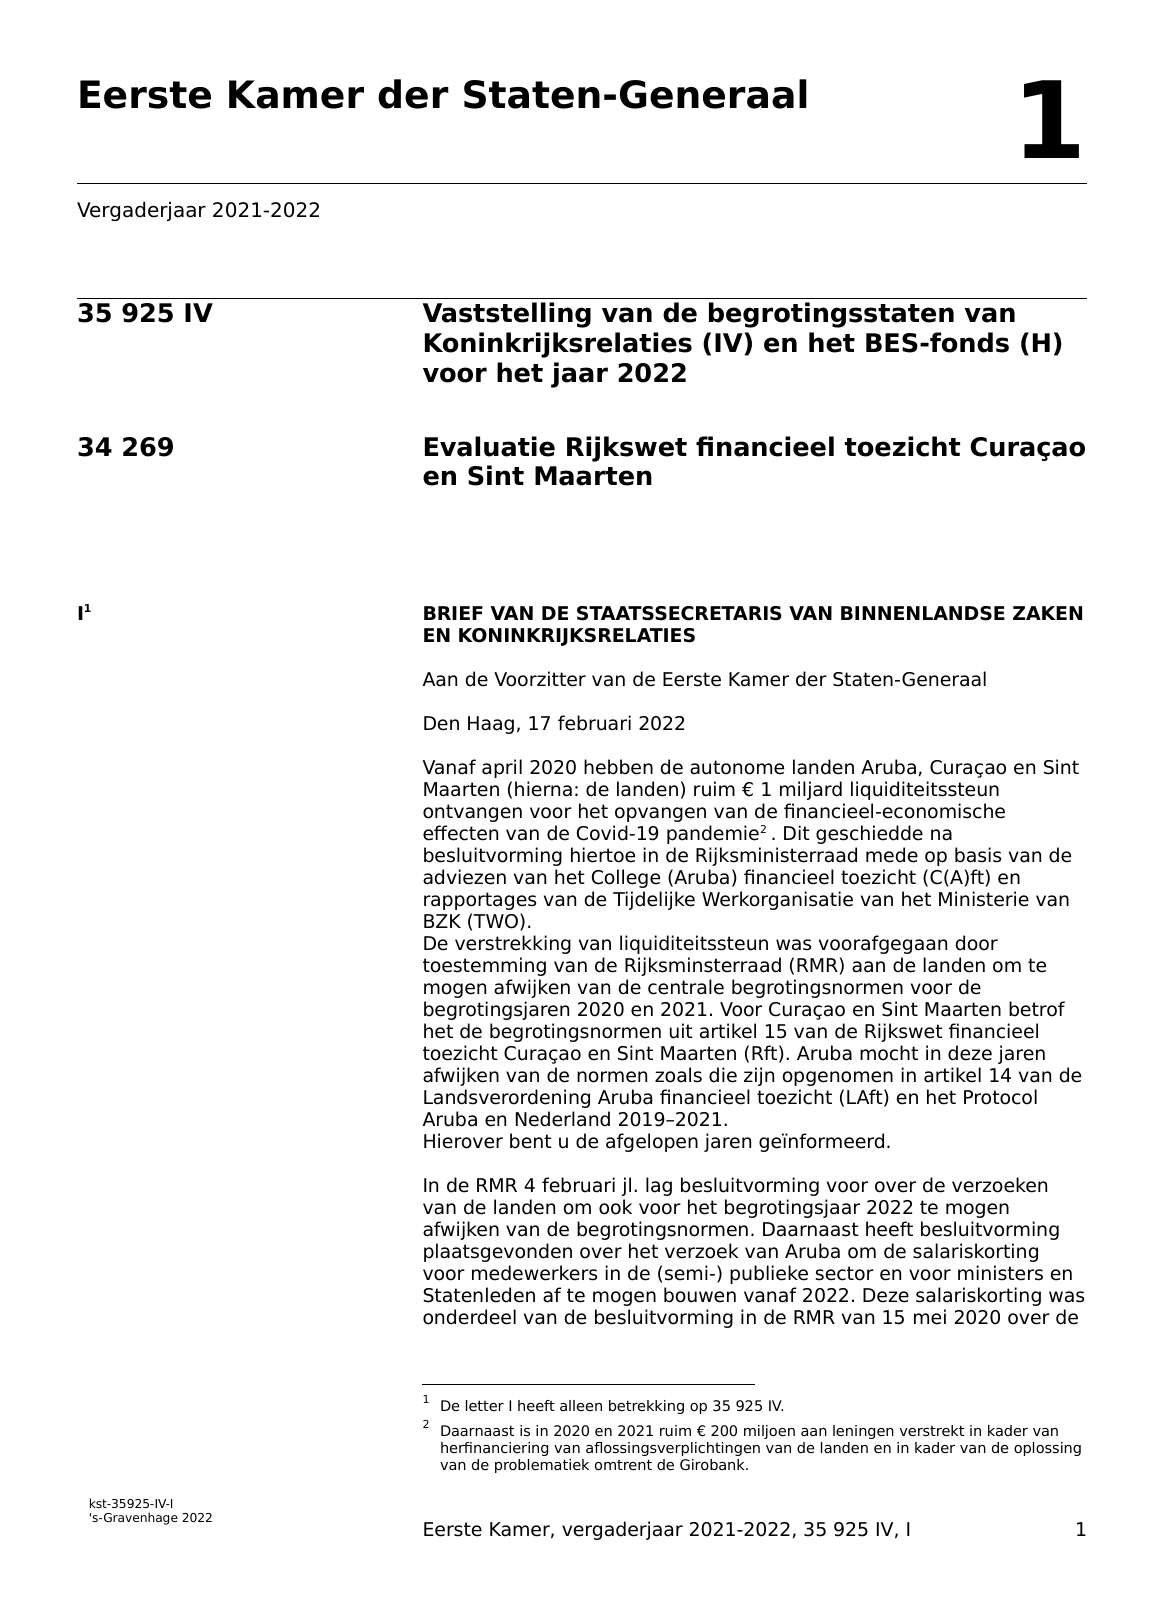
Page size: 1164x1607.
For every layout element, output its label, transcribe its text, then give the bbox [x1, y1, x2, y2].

table_header 1 [886, 59, 1087, 183]
table_header Eerste Kamer der Staten-Generaal [77, 59, 886, 183]
subtitle 34 269 Evaluatie Rijkswet financieel toezicht Curaçao en Sint Maarten [77, 432, 1087, 492]
subtitle 35 925 IV Vaststelling van de begrotingsstaten van Koninkrijksrelaties (IV) en het BES-fonds (H) voor het jaar 2022 [77, 299, 1087, 388]
text In de RMR 4 februari jl. lag besluitvorming voor over de verzoeken van de landen om ook voor het begrotingsjaar 2022 te mogen afwijken van de begrotingsnormen. Daarnaast heeft besluitvorming plaatsgevonden over het verzoek van Aruba om de salariskorting voor medewerkers in de (semi-) publieke sector en voor ministers en Statenleden af te mogen bouwen vanaf 2022. Deze salariskorting was onderdeel van de besluitvorming in de RMR van 15 mei 2020 over de [422, 1175, 1087, 1329]
text De letter I heeft alleen betrekking op 35 925 IV. [422, 1393, 1087, 1416]
table_cell Vergaderjaar 2021-2022 [77, 184, 1087, 298]
text Den Haag, 17 februari 2022 [422, 713, 1087, 735]
text 's-Gravenhage 2022 [88, 1511, 323, 1525]
subtitle I BRIEF VAN DE STAATSSECRETARIS VAN BINNENLANDSE ZAKEN EN KONINKRIJKSRELATIES [77, 603, 1087, 647]
text Daarnaast is in 2020 en 2021 ruim € 200 miljoen aan leningen verstrekt in kader van herfinanciering van aflossingsverplichtingen van de landen en in kader van de oplossing van de problematiek omtrent de Girobank. [422, 1418, 1087, 1474]
text Vanaf april 2020 hebben de autonome landen Aruba, Curaçao en Sint Maarten (hierna: de landen) ruim € 1 miljard liquiditeitssteun ontvangen voor het opvangen van de financieel-economische effecten van de Covid-19 pandemie. Dit geschiedde na besluitvorming hiertoe in de Rijksministerraad mede op basis van de adviezen van het College (Aruba) financieel toezicht (C(A)ft) en rapportages van de Tijdelijke Werkorganisatie van het Ministerie van BZK (TWO). [422, 757, 1087, 933]
text Aan de Voorzitter van de Eerste Kamer der Staten-Generaal [422, 669, 1087, 691]
text De verstrekking van liquiditeitssteun was voorafgegaan door toestemming van de Rijksminsterraad (RMR) aan de landen om te mogen afwijken van de centrale begrotingsnormen voor de begrotingsjaren 2020 en 2021. Voor Curaçao en Sint Maarten betrof het de begrotingsnormen uit artikel 15 van de Rijkswet financieel toezicht Curaçao en Sint Maarten (Rft). Aruba mocht in deze jaren afwijken van de normen zoals die zijn opgenomen in artikel 14 van de Landsverordening Aruba financieel toezicht (LAft) en het Protocol Aruba en Nederland 2019–2021. [422, 933, 1087, 1131]
text kst-35925-IV-I [88, 1497, 323, 1511]
text Hierover bent u de afgelopen jaren geïnformeerd. [422, 1131, 1087, 1153]
